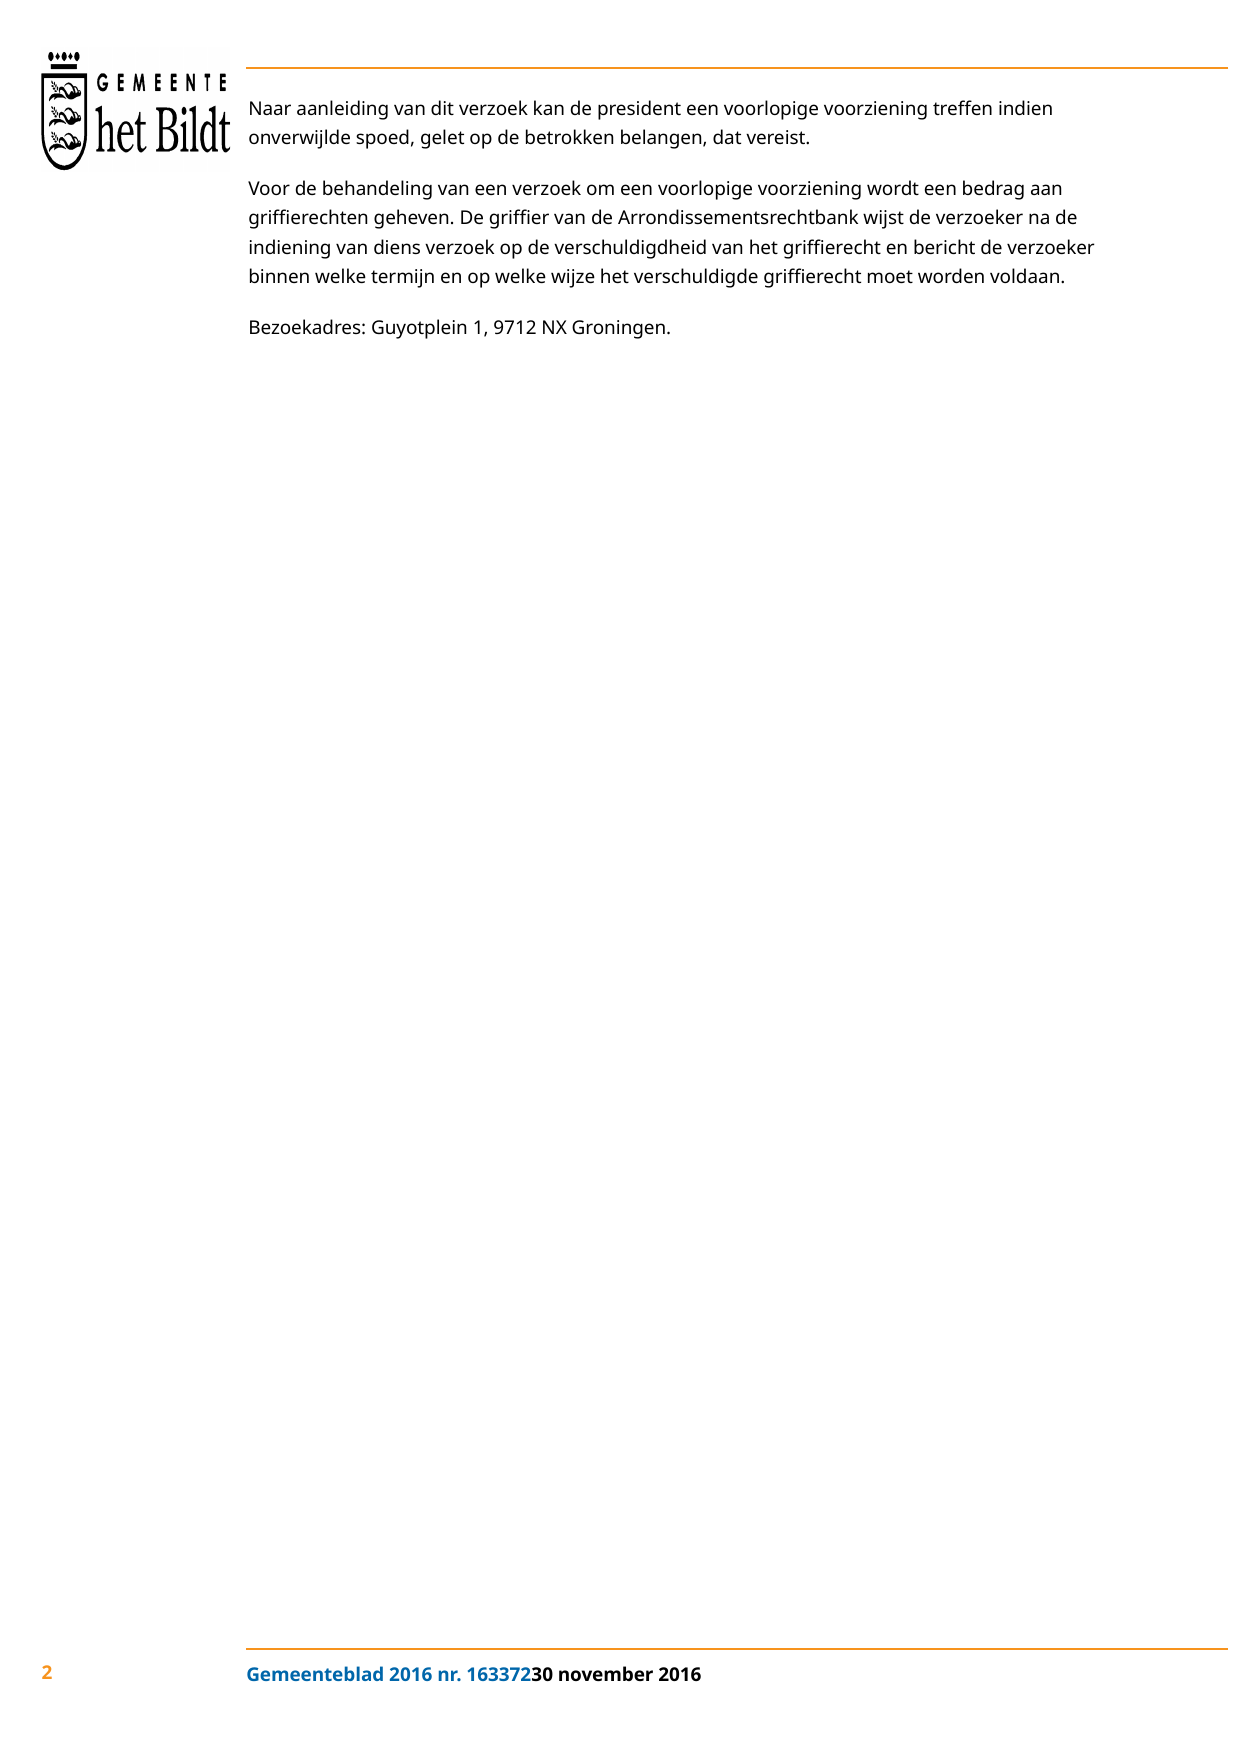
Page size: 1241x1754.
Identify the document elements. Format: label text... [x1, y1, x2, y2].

text Bezoekadres: Guyotplein 1, 9712 NX Groningen. [248, 314, 1152, 340]
text Voor de behandeling van een verzoek om een voorlopige voorziening wordt een bedrag aan griffierechten geheven. De griffier van de Arrondissementsrechtbank wijst de verzoeker na de indiening van diens verzoek op de verschuldigdheid van het griffierecht en bericht de verzoeker binnen welke termijn en op welke wijze het verschuldigde griffierecht moet worden voldaan. [248, 175, 1152, 289]
picture [41, 47, 231, 172]
text Naar aanleiding van dit verzoek kan de president een voorlopige voorziening treffen indien onverwijlde spoed, gelet op de betrokken belangen, dat vereist. [248, 95, 1152, 150]
